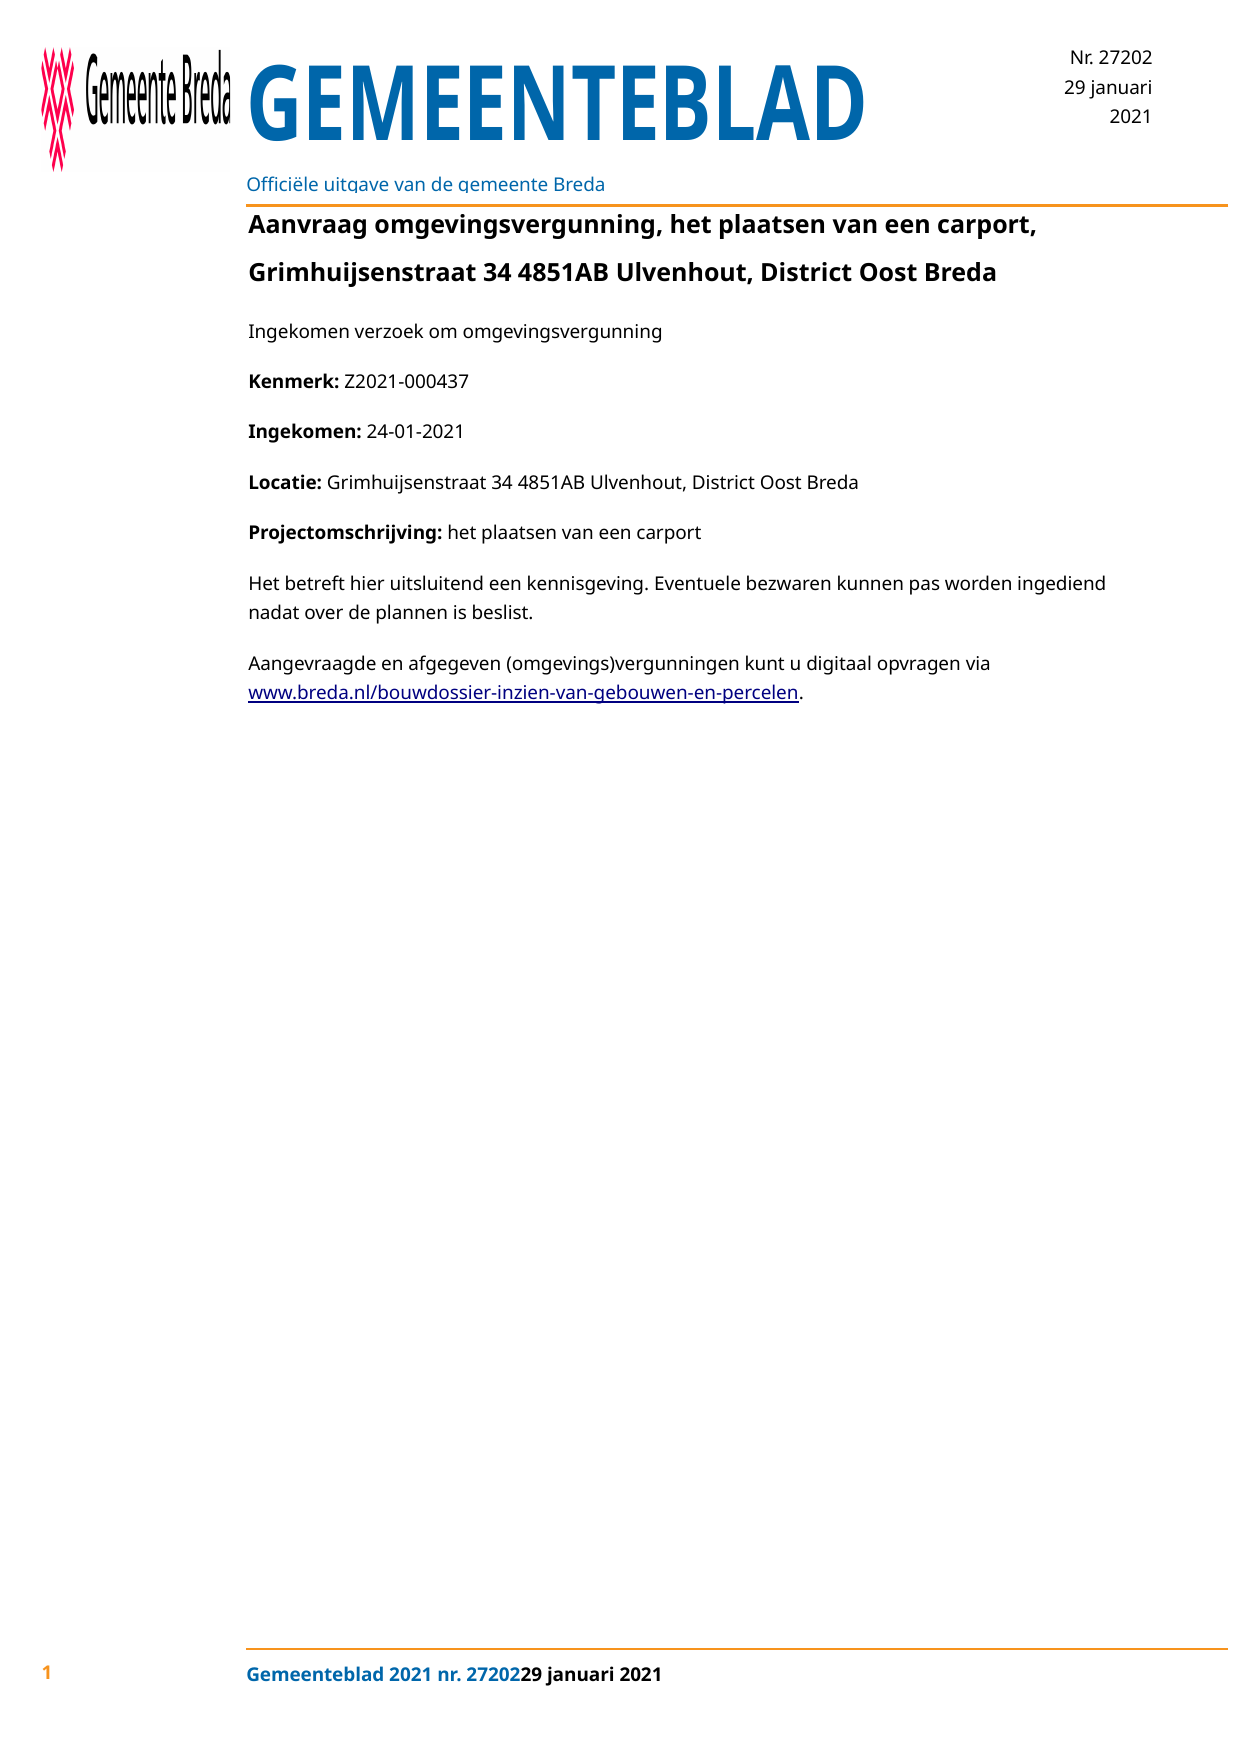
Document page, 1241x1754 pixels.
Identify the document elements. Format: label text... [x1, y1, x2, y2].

text Aanvraag omgevingsvergunning, het plaatsen van een carport, Grimhuijsenstraat 34 4851AB Ulvenhout, District Oost Breda [248, 207, 1152, 288]
text Aangevraagde en afgegeven (omgevings)vergunningen kunt u digitaal opvragen via www.breda.nl/bouwdossier-inzien-van-gebouwen-en-percelen. [248, 650, 1152, 705]
text Ingekomen verzoek om omgevingsvergunning [248, 318, 1152, 344]
text Ingekomen: 24-01-2021 [248, 419, 1152, 444]
text Projectomschrijving: het plaatsen van een carport [248, 519, 1152, 545]
text Het betreft hier uitsluitend een kennisgeving. Eventuele bezwaren kunnen pas worden ingediend nadat over de plannen is beslist. [248, 570, 1152, 625]
picture [41, 47, 231, 172]
text Locatie: Grimhuijsenstraat 34 4851AB Ulvenhout, District Oost Breda [248, 469, 1152, 495]
text Kenmerk: Z2021-000437 [248, 368, 1152, 394]
